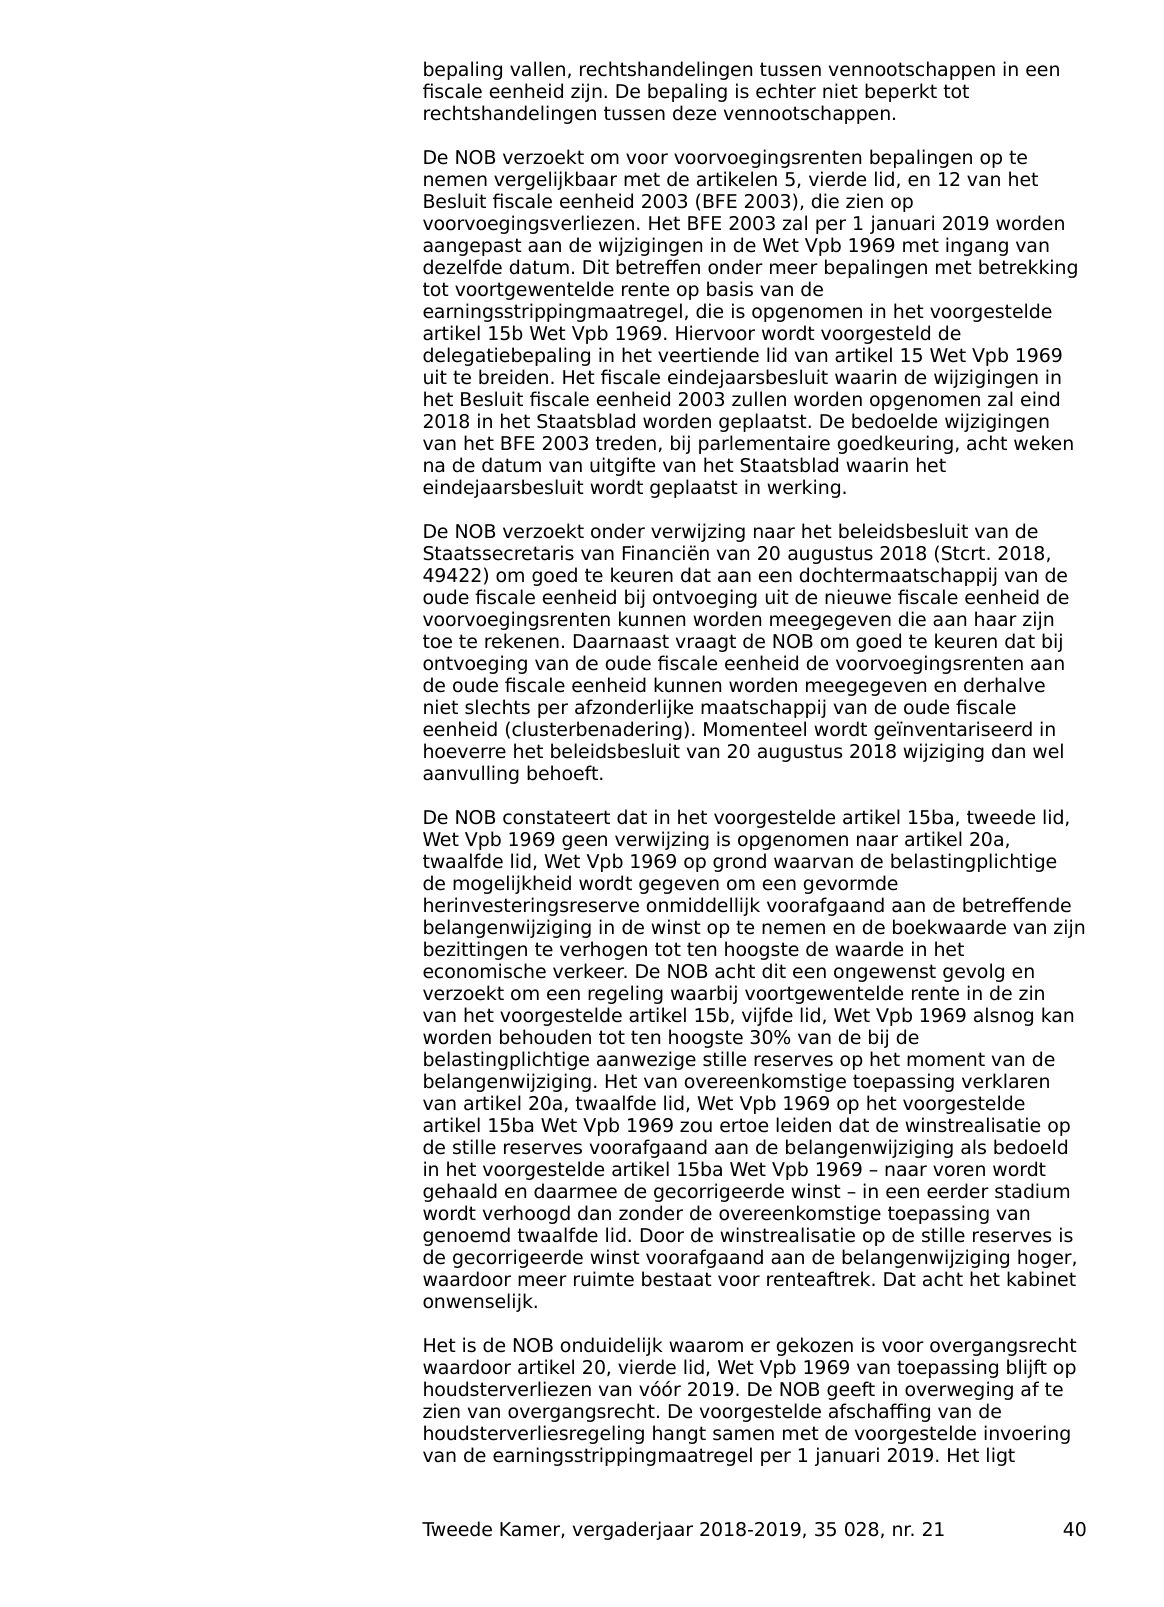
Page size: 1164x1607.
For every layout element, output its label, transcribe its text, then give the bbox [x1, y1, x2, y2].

text De NOB verzoekt onder verwijzing naar het beleidsbesluit van de Staatssecretaris van Financiën van 20 augustus 2018 (Stcrt. 2018, 49422) om goed te keuren dat aan een dochtermaatschappij van de oude fiscale eenheid bij ontvoeging uit de nieuwe fiscale eenheid de voorvoegingsrenten kunnen worden meegegeven die aan haar zijn toe te rekenen. Daarnaast vraagt de NOB om goed te keuren dat bij ontvoeging van de oude fiscale eenheid de voorvoegingsrenten aan de oude fiscale eenheid kunnen worden meegegeven en derhalve niet slechts per afzonderlijke maatschappij van de oude fiscale eenheid (clusterbenadering). Momenteel wordt geïnventariseerd in hoeverre het beleidsbesluit van 20 augustus 2018 wijziging dan wel aanvulling behoeft. [422, 521, 1087, 785]
text Het is de NOB onduidelijk waarom er gekozen is voor overgangsrecht waardoor artikel 20, vierde lid, Wet Vpb 1969 van toepassing blijft op houdsterverliezen van vóór 2019. De NOB geeft in overweging af te zien van overgangsrecht. De voorgestelde afschaffing van de houdsterverliesregeling hangt samen met de voorgestelde invoering van de earningsstrippingmaatregel per 1 januari 2019. Het ligt [422, 1335, 1087, 1467]
text De NOB constateert dat in het voorgestelde artikel 15ba, tweede lid, Wet Vpb 1969 geen verwijzing is opgenomen naar artikel 20a, twaalfde lid, Wet Vpb 1969 op grond waarvan de belastingplichtige de mogelijkheid wordt gegeven om een gevormde herinvesteringsreserve onmiddellijk voorafgaand aan de betreffende belangenwijziging in de winst op te nemen en de boekwaarde van zijn bezittingen te verhogen tot ten hoogste de waarde in het economische verkeer. De NOB acht dit een ongewenst gevolg en verzoekt om een regeling waarbij voortgewentelde rente in de zin van het voorgestelde artikel 15b, vijfde lid, Wet Vpb 1969 alsnog kan worden behouden tot ten hoogste 30% van de bij de belastingplichtige aanwezige stille reserves op het moment van de belangenwijziging. Het van overeenkomstige toepassing verklaren van artikel 20a, twaalfde lid, Wet Vpb 1969 op het voorgestelde artikel 15ba Wet Vpb 1969 zou ertoe leiden dat de winstrealisatie op de stille reserves voorafgaand aan de belangenwijziging als bedoeld in het voorgestelde artikel 15ba Wet Vpb 1969 – naar voren wordt gehaald en daarmee de gecorrigeerde winst – in een eerder stadium wordt verhoogd dan zonder de overeenkomstige toepassing van genoemd twaalfde lid. Door de winstrealisatie op de stille reserves is de gecorrigeerde winst voorafgaand aan de belangenwijziging hoger, waardoor meer ruimte bestaat voor renteaftrek. Dat acht het kabinet onwenselijk. [422, 807, 1087, 1312]
text bepaling vallen, rechtshandelingen tussen vennootschappen in een fiscale eenheid zijn. De bepaling is echter niet beperkt tot rechtshandelingen tussen deze vennootschappen. [422, 59, 1087, 125]
text De NOB verzoekt om voor voorvoegingsrenten bepalingen op te nemen vergelijkbaar met de artikelen 5, vierde lid, en 12 van het Besluit fiscale eenheid 2003 (BFE 2003), die zien op voorvoegingsverliezen. Het BFE 2003 zal per 1 januari 2019 worden aangepast aan de wijzigingen in de Wet Vpb 1969 met ingang van dezelfde datum. Dit betreffen onder meer bepalingen met betrekking tot voortgewentelde rente op basis van de earningsstrippingmaatregel, die is opgenomen in het voorgestelde artikel 15b Wet Vpb 1969. Hiervoor wordt voorgesteld de delegatiebepaling in het veertiende lid van artikel 15 Wet Vpb 1969 uit te breiden. Het fiscale eindejaarsbesluit waarin de wijzigingen in het Besluit fiscale eenheid 2003 zullen worden opgenomen zal eind 2018 in het Staatsblad worden geplaatst. De bedoelde wijzigingen van het BFE 2003 treden, bij parlementaire goedkeuring, acht weken na de datum van uitgifte van het Staatsblad waarin het eindejaarsbesluit wordt geplaatst in werking. [422, 147, 1087, 499]
